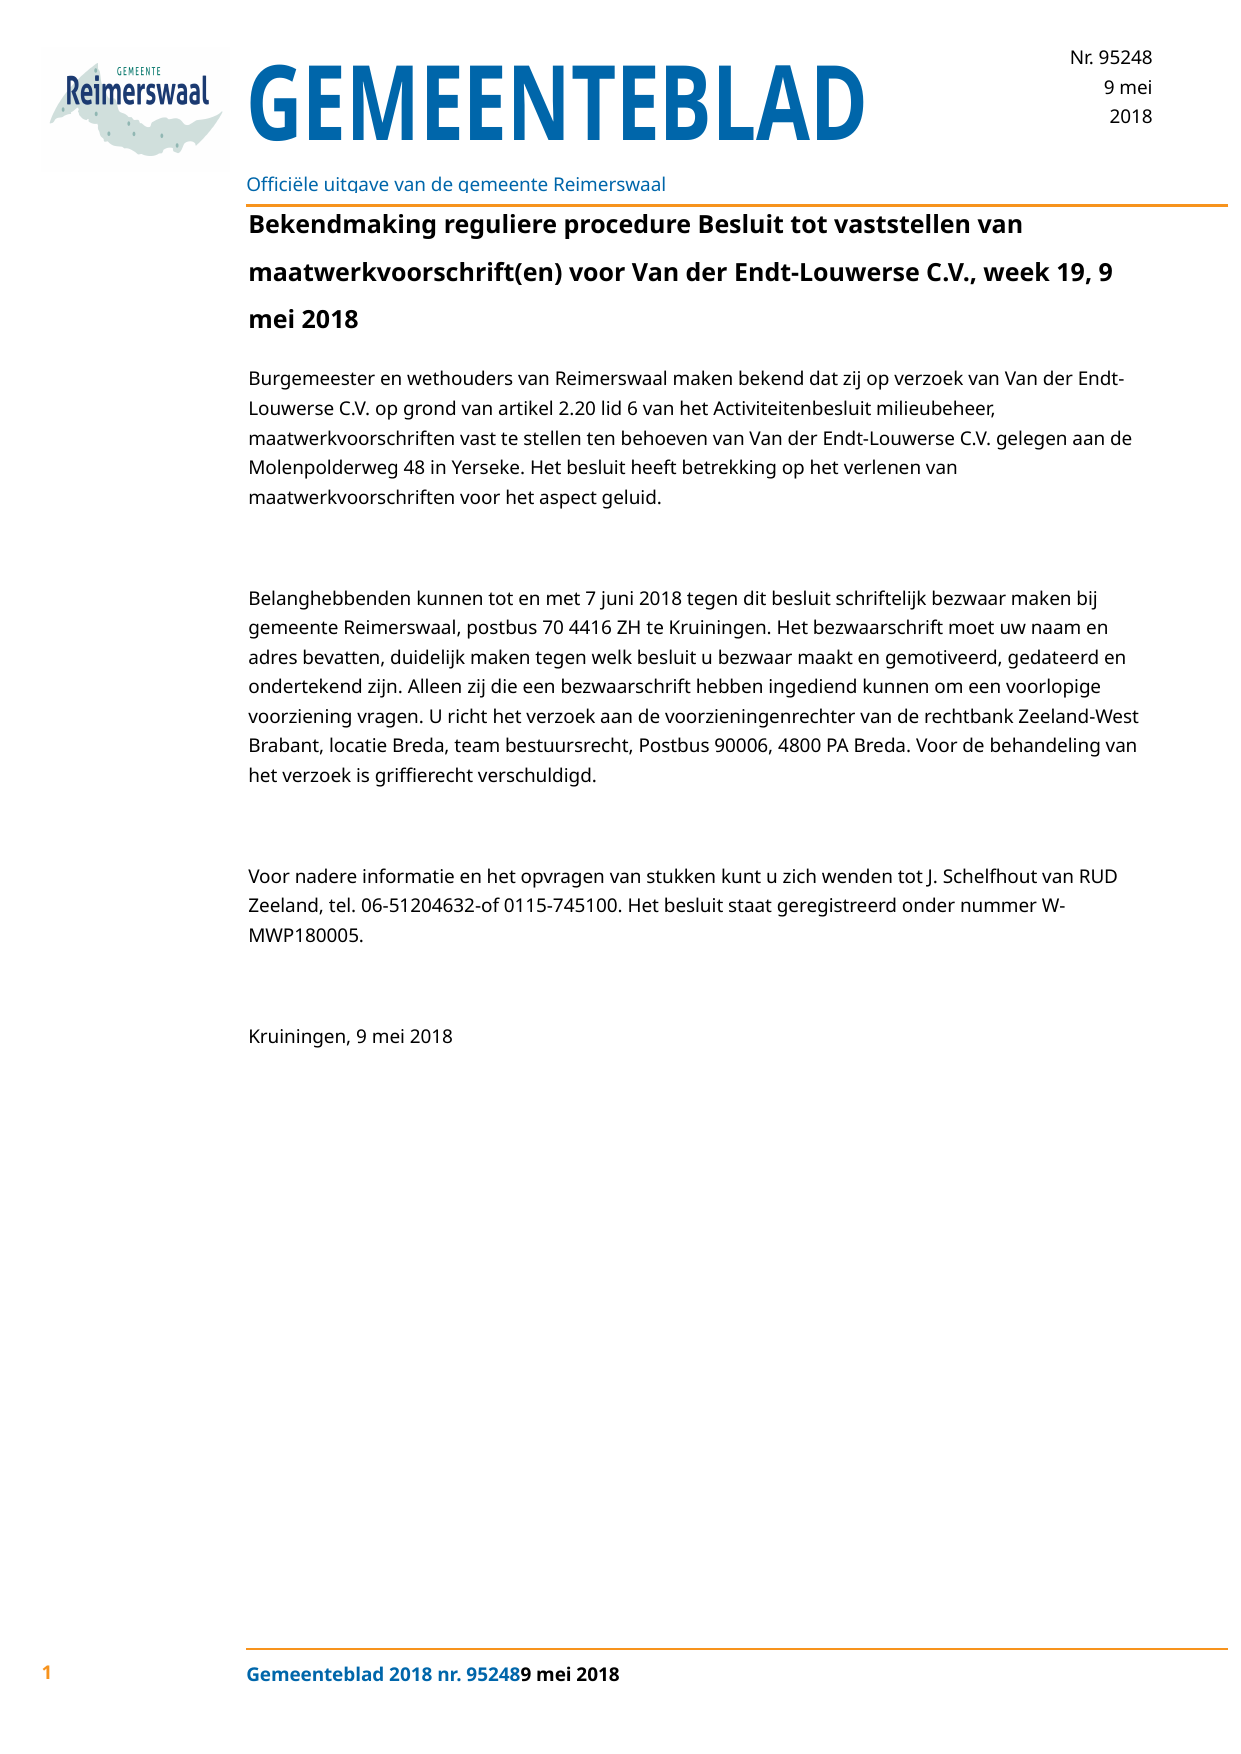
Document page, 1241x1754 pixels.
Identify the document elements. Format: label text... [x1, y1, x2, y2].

picture [41, 47, 231, 172]
text Kruiningen, 9 mei 2018 [248, 1023, 1152, 1049]
text Bekendmaking reguliere procedure Besluit tot vaststellen van maatwerkvoorschrift(en) voor Van der Endt-Louwerse C.V., week 19, 9 mei 2018 [248, 207, 1152, 336]
text Burgemeester en wethouders van Reimerswaal maken bekend dat zij op verzoek van Van der Endt-Louwerse C.V. op grond van artikel 2.20 lid 6 van het Activiteitenbesluit milieubeheer, maatwerkvoorschriften vast te stellen ten behoeven van Van der Endt-Louwerse C.V. gelegen aan de Molenpolderweg 48 in Yerseke. Het besluit heeft betrekking op het verlenen van maatwerkvoorschriften voor het aspect geluid. [248, 366, 1152, 509]
text Belanghebbenden kunnen tot en met 7 juni 2018 tegen dit besluit schriftelijk bezwaar maken bij gemeente Reimerswaal, postbus 70 4416 ZH te Kruiningen. Het bezwaarschrift moet uw naam en adres bevatten, duidelijk maken tegen welk besluit u bezwaar maakt en gemotiveerd, gedateerd en ondertekend zijn. Alleen zij die een bezwaarschrift hebben ingediend kunnen om een voorlopige voorziening vragen. U richt het verzoek aan de voorzieningenrechter van de rechtbank Zeeland-West Brabant, locatie Breda, team bestuursrecht, Postbus 90006, 4800 PA Breda. Voor de behandeling van het verzoek is griffierecht verschuldigd. [248, 585, 1152, 788]
text Voor nadere informatie en het opvragen van stukken kunt u zich wenden tot J. Schelfhout van RUD Zeeland, tel. 06-51204632-of 0115-745100. Het besluit staat geregistreerd onder nummer W-MWP180005. [248, 863, 1152, 948]
